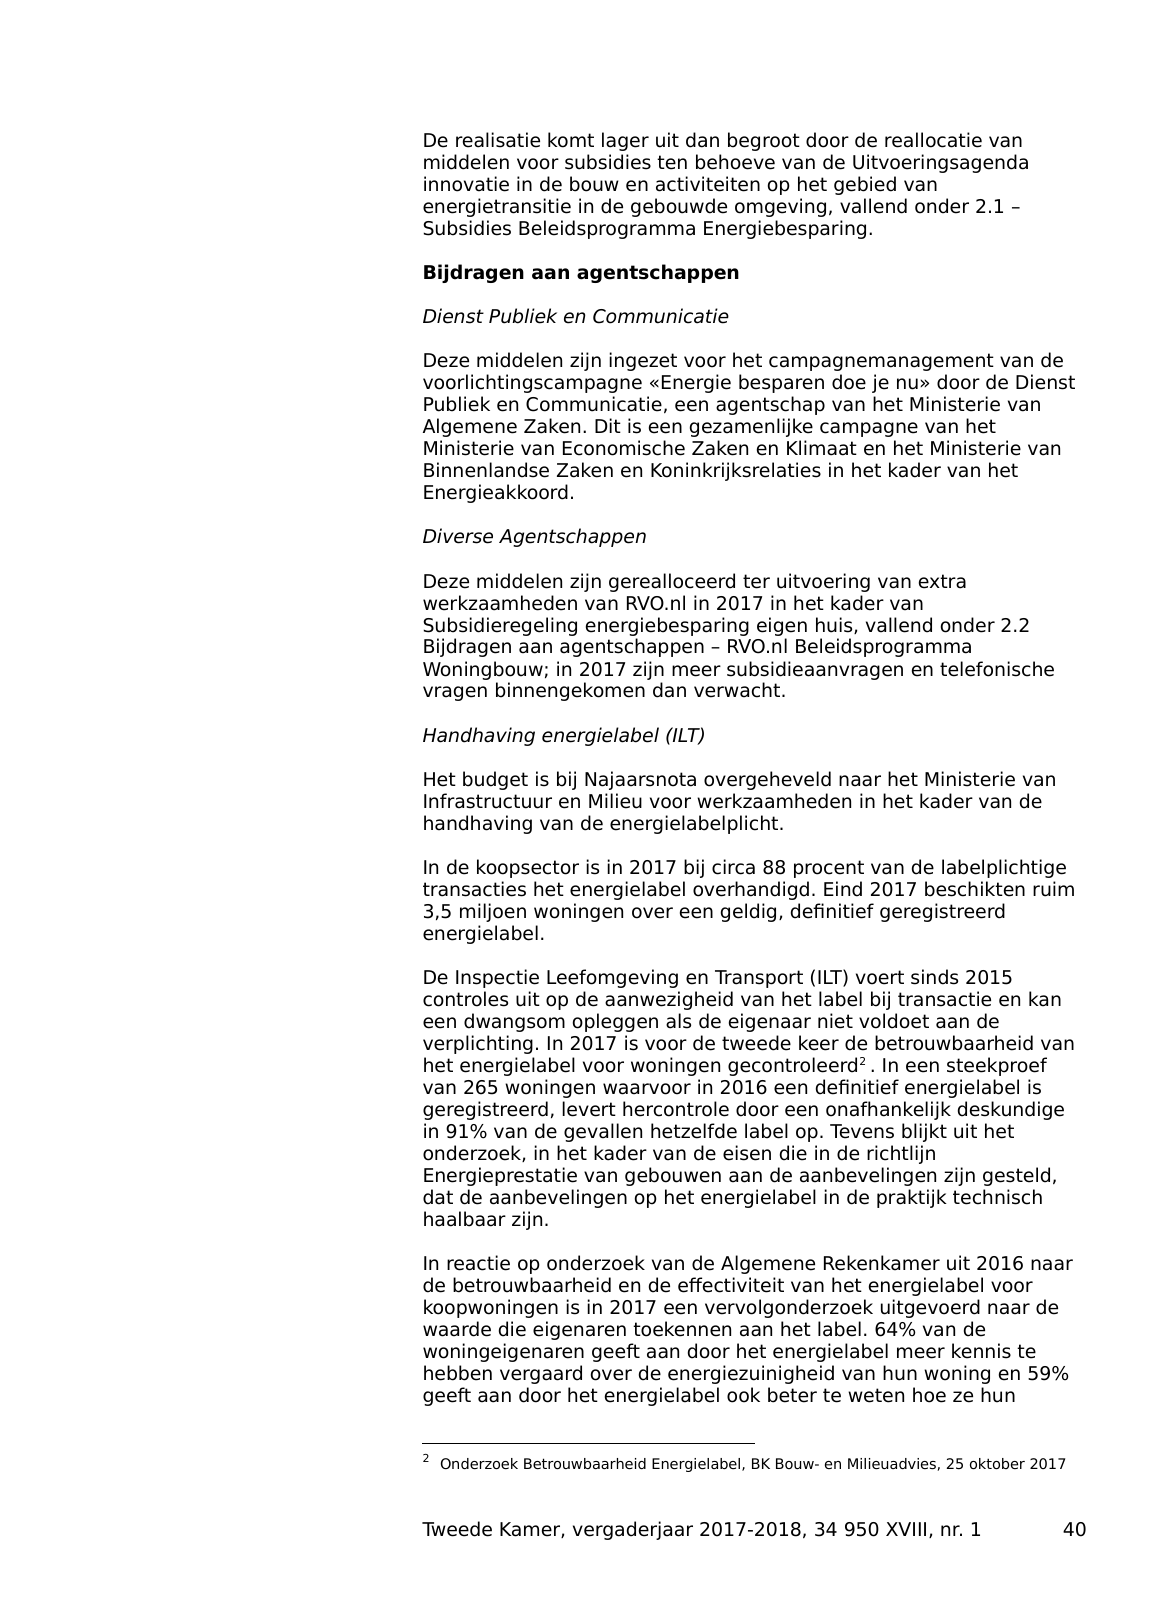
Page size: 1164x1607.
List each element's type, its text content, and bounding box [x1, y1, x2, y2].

subtitle Handhaving energielabel (ILT) [422, 724, 1087, 747]
subtitle Bijdragen aan agentschappen [422, 262, 1087, 284]
subtitle Dienst Publiek en Communicatie [422, 306, 1087, 328]
text De realisatie komt lager uit dan begroot door de reallocatie van middelen voor subsidies ten behoeve van de Uitvoeringsagenda innovatie in de bouw en activiteiten op het gebied van energietransitie in de gebouwde omgeving, vallend onder 2.1 – Subsidies Beleidsprogramma Energiebesparing. [422, 130, 1087, 240]
text In reactie op onderzoek van de Algemene Rekenkamer uit 2016 naar de betrouwbaarheid en de effectiviteit van het energielabel voor koopwoningen is in 2017 een vervolgonderzoek uitgevoerd naar de waarde die eigenaren toekennen aan het label. 64% van de woningeigenaren geeft aan door het energielabel meer kennis te hebben vergaard over de energiezuinigheid van hun woning en 59% geeft aan door het energielabel ook beter te weten hoe ze hun [422, 1253, 1087, 1407]
text Het budget is bij Najaarsnota overgeheveld naar het Ministerie van Infrastructuur en Milieu voor werkzaamheden in het kader van de handhaving van de energielabelplicht. [422, 769, 1087, 835]
subtitle Diverse Agentschappen [422, 526, 1087, 548]
text Deze middelen zijn gerealloceerd ter uitvoering van extra werkzaamheden van RVO.nl in 2017 in het kader van Subsidieregeling energiebesparing eigen huis, vallend onder 2.2 Bijdragen aan agentschappen – RVO.nl Beleidsprogramma Woningbouw; in 2017 zijn meer subsidieaanvragen en telefonische vragen binnengekomen dan verwacht. [422, 571, 1087, 702]
text Onderzoek Betrouwbaarheid Energielabel, BK Bouw- en Milieuadvies, 25 oktober 2017 [422, 1452, 1087, 1474]
text In de koopsector is in 2017 bij circa 88 procent van de labelplichtige transacties het energielabel overhandigd. Eind 2017 beschikten ruim 3,5 miljoen woningen over een geldig, definitief geregistreerd energielabel. [422, 857, 1087, 945]
text Deze middelen zijn ingezet voor het campagnemanagement van de voorlichtingscampagne «Energie besparen doe je nu» door de Dienst Publiek en Communicatie, een agentschap van het Ministerie van Algemene Zaken. Dit is een gezamenlijke campagne van het Ministerie van Economische Zaken en Klimaat en het Ministerie van Binnenlandse Zaken en Koninkrijksrelaties in het kader van het Energieakkoord. [422, 350, 1087, 504]
text De Inspectie Leefomgeving en Transport (ILT) voert sinds 2015 controles uit op de aanwezigheid van het label bij transactie en kan een dwangsom opleggen als de eigenaar niet voldoet aan de verplichting. In 2017 is voor de tweede keer de betrouwbaarheid van het energielabel voor woningen gecontroleerd. In een steekproef van 265 woningen waarvoor in 2016 een definitief energielabel is geregistreerd, levert hercontrole door een onafhankelijk deskundige in 91% van de gevallen hetzelfde label op. Tevens blijkt uit het onderzoek, in het kader van de eisen die in de richtlijn Energieprestatie van gebouwen aan de aanbevelingen zijn gesteld, dat de aanbevelingen op het energielabel in de praktijk technisch haalbaar zijn. [422, 967, 1087, 1231]
